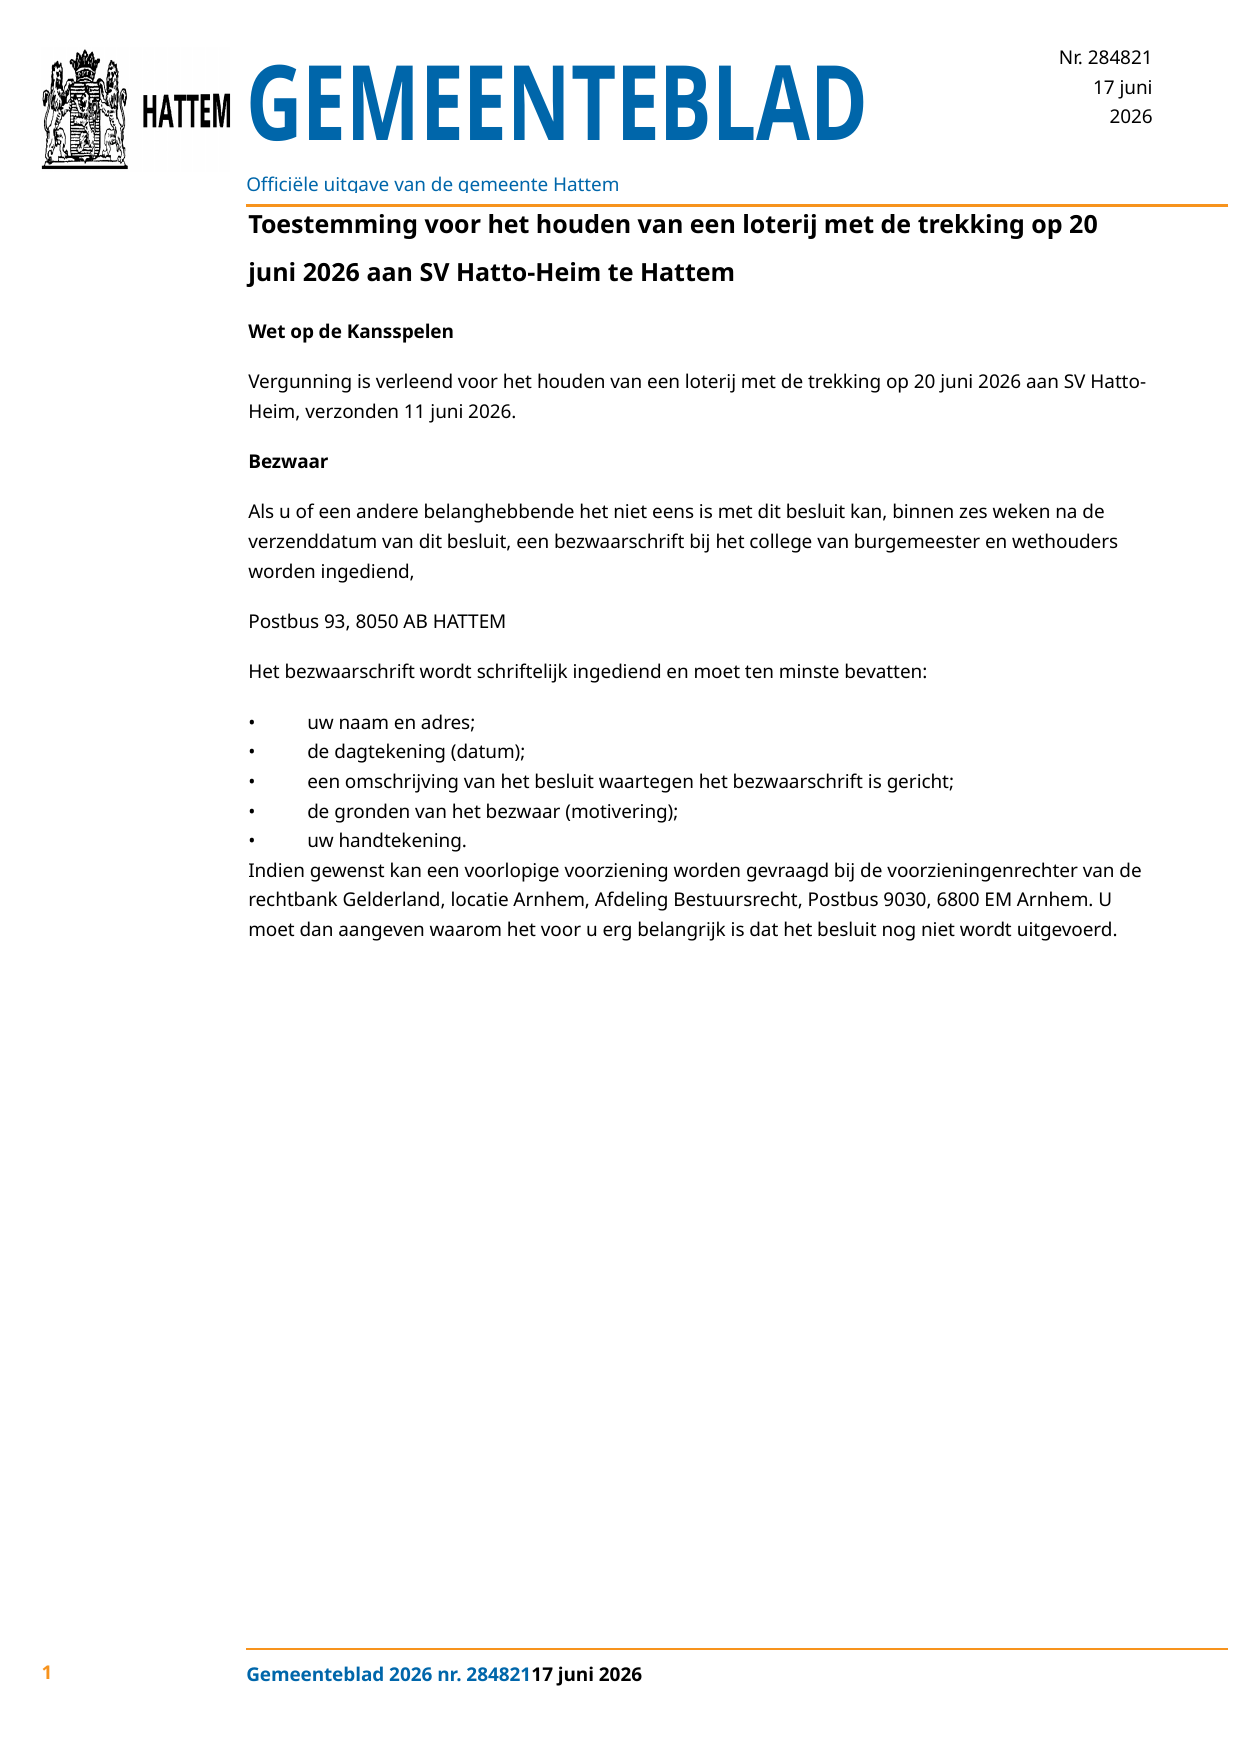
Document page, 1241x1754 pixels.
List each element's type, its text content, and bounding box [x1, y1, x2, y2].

list uw naam en adres; [248, 709, 1152, 735]
picture [41, 47, 231, 172]
list een omschrijving van het besluit waartegen het bezwaarschrift is gericht; [248, 768, 1152, 794]
text Postbus 93, 8050 AB HATTEM [248, 608, 1152, 634]
list de dagtekening (datum); [248, 739, 1152, 764]
text Het bezwaarschrift wordt schriftelijk ingediend en moet ten minste bevatten: [248, 659, 1152, 684]
text Indien gewenst kan een voorlopige voorziening worden gevraagd bij de voorzieningenrechter van de rechtbank Gelderland, locatie Arnhem, Afdeling Bestuursrecht, Postbus 9030, 6800 EM Arnhem. U moet dan aangeven waarom het voor u erg belangrijk is dat het besluit nog niet wordt uitgevoerd. [248, 857, 1152, 942]
text Vergunning is verleend voor het houden van een loterij met de trekking op 20 juni 2026 aan SV Hatto-Heim, verzonden 11 juni 2026. [248, 368, 1152, 424]
text Als u of een andere belanghebbende het niet eens is met dit besluit kan, binnen zes weken na de verzenddatum van dit besluit, een bezwaarschrift bij het college van burgemeester en wethouders worden ingediend, [248, 499, 1152, 584]
list uw handtekening. [248, 827, 1152, 853]
text Bezwaar [248, 448, 1152, 474]
list de gronden van het bezwaar (motivering); [248, 798, 1152, 824]
text Toestemming voor het houden van een loterij met de trekking op 20 juni 2026 aan SV Hatto-Heim te Hattem [248, 207, 1152, 288]
text Wet op de Kansspelen [248, 318, 1152, 344]
